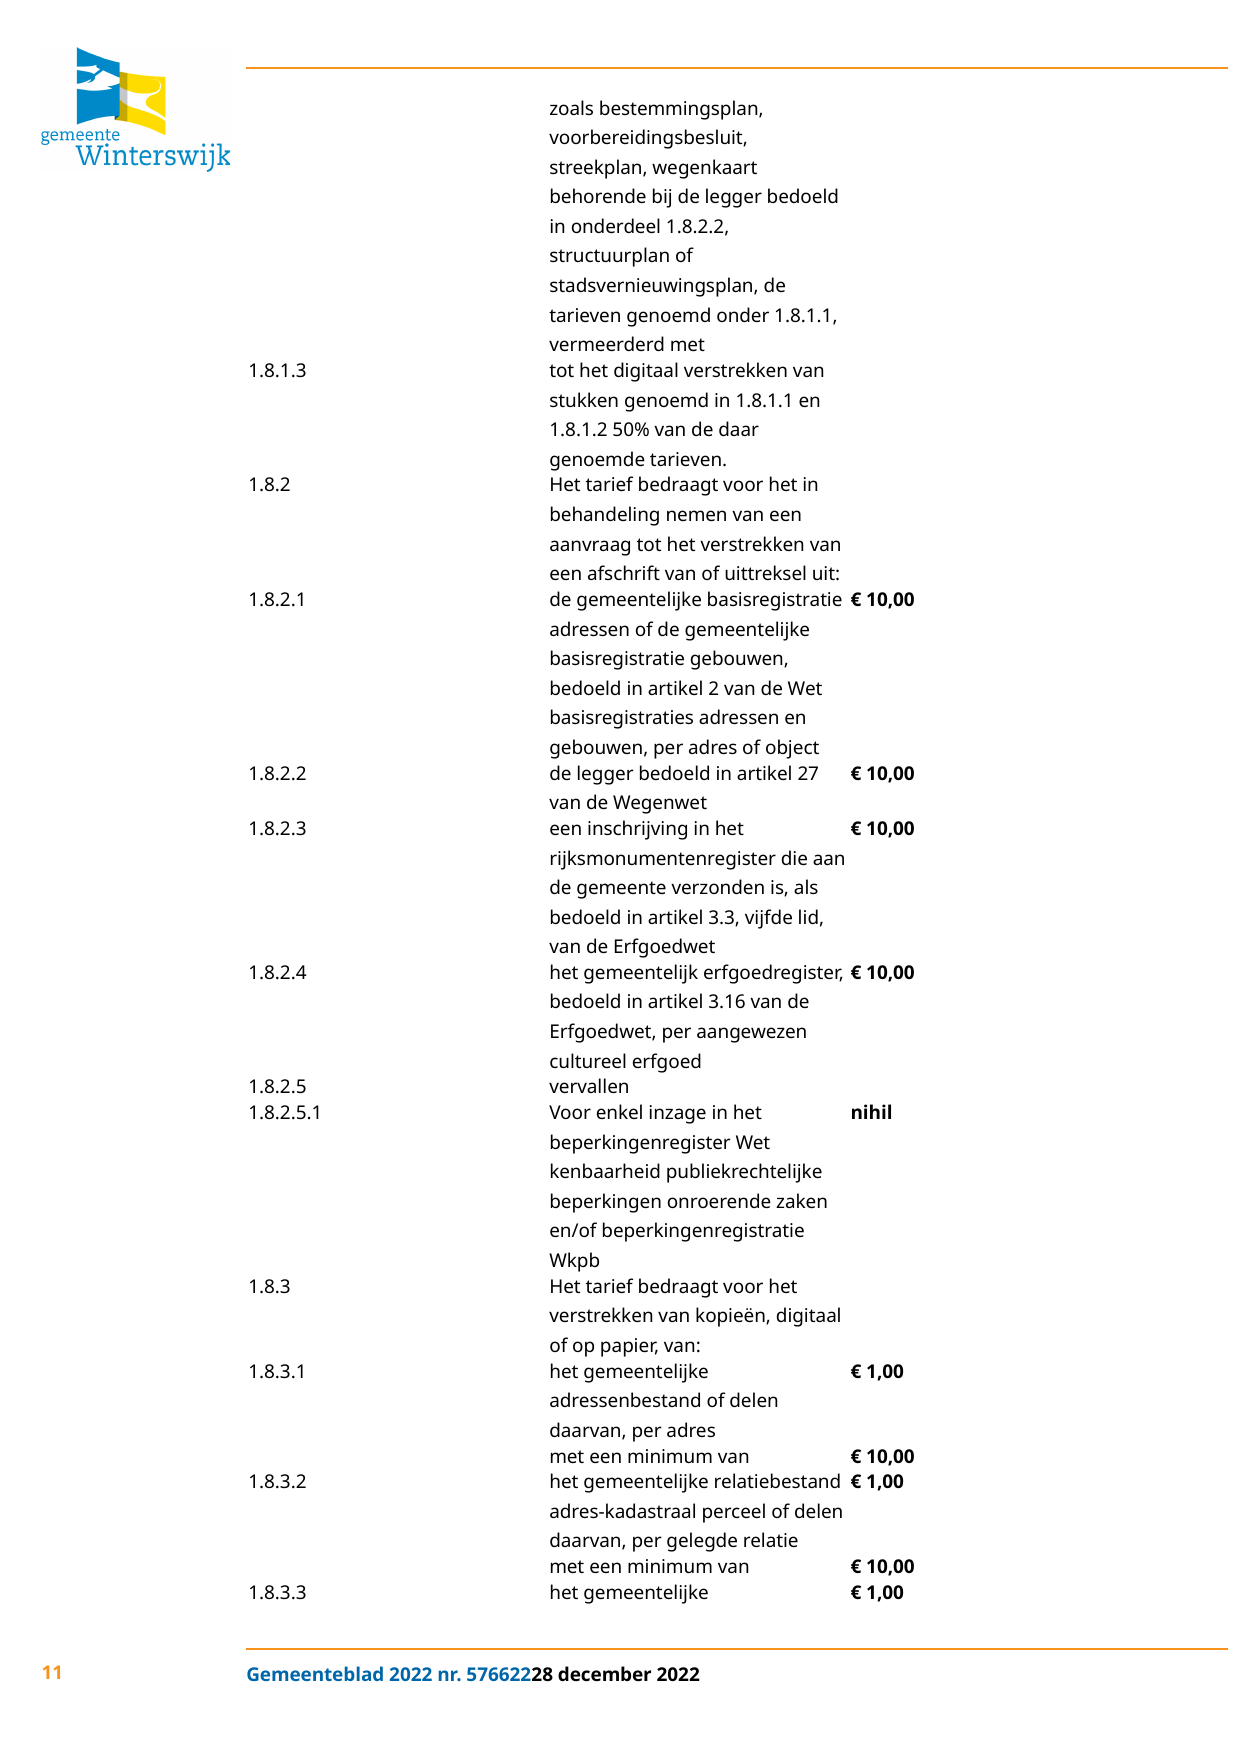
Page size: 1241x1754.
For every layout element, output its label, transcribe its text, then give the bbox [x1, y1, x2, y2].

table_cell [850, 1273, 1152, 1358]
table_cell 1.8.2 [248, 472, 549, 586]
table_cell [248, 1443, 549, 1468]
table_cell 1.8.3 [248, 1273, 549, 1358]
table_cell 1.8.3.3 [248, 1579, 549, 1605]
table_cell het gemeentelijke relatiebestand adres-kadastraal perceel of delen daarvan, per gelegde relatie [549, 1469, 850, 1553]
table_cell € 1,00 [850, 1358, 1152, 1443]
table_cell de gemeentelijke basisregistratie adressen of de gemeentelijke basisregistratie gebouwen, bedoeld in artikel 2 van de Wet basisregistraties adressen en gebouwen, per adres of object [549, 586, 850, 760]
table_cell Het tarief bedraagt voor het verstrekken van kopieën, digitaal of op papier, van: [549, 1273, 850, 1358]
picture [41, 47, 231, 172]
table_cell 1.8.2.5 [248, 1074, 549, 1099]
table_cell 1.8.2.3 [248, 815, 549, 959]
table_cell het gemeentelijk erfgoedregister, bedoeld in artikel 3.16 van de Erfgoedwet, per aangewezen cultureel erfgoed [549, 959, 850, 1074]
table_cell met een minimum van [549, 1443, 850, 1468]
table_cell € 1,00 [850, 1579, 1152, 1605]
table_cell het gemeentelijke adressenbestand of delen daarvan, per adres [549, 1358, 850, 1443]
table_cell [850, 472, 1152, 586]
table_cell 1.8.2.5.1 [248, 1099, 549, 1273]
table_cell Het tarief bedraagt voor het in behandeling nemen van een aanvraag tot het verstrekken van een afschrift van of uittreksel uit: [549, 472, 850, 586]
table_cell vervallen [549, 1074, 850, 1099]
table_cell 1.8.2.1 [248, 586, 549, 760]
table_cell € 10,00 [850, 760, 1152, 815]
table_cell [248, 1554, 549, 1579]
table_cell met een minimum van [549, 1554, 850, 1579]
table_cell het gemeentelijke [549, 1579, 850, 1605]
table_cell € 10,00 [850, 1554, 1152, 1579]
table_cell [248, 95, 549, 357]
table_cell 1.8.2.2 [248, 760, 549, 815]
table_cell € 10,00 [850, 586, 1152, 760]
table_cell [850, 95, 1152, 357]
table_cell tot het digitaal verstrekken van stukken genoemd in 1.8.1.1 en 1.8.1.2 50% van de daar genoemde tarieven. [549, 357, 850, 472]
table_cell zoals bestemmingsplan, voorbereidingsbesluit, streekplan, wegenkaart behorende bij de legger bedoeld in onderdeel 1.8.2.2, structuurplan of stadsvernieuwingsplan, de tarieven genoemd onder 1.8.1.1, vermeerderd met [549, 95, 850, 357]
table_cell de legger bedoeld in artikel 27 van de Wegenwet [549, 760, 850, 815]
table_cell een inschrijving in het rijksmonumentenregister die aan de gemeente verzonden is, als bedoeld in artikel 3.3, vijfde lid, van de Erfgoedwet [549, 815, 850, 959]
table_cell nihil [850, 1099, 1152, 1273]
table_cell 1.8.3.2 [248, 1469, 549, 1553]
table_cell € 10,00 [850, 1443, 1152, 1468]
table_cell 1.8.3.1 [248, 1358, 549, 1443]
table_cell € 10,00 [850, 959, 1152, 1074]
table_cell [850, 357, 1152, 472]
table_cell € 10,00 [850, 815, 1152, 959]
table_cell Voor enkel inzage in het beperkingenregister Wet kenbaarheid publiekrechtelijke beperkingen onroerende zaken en/of beperkingenregistratie Wkpb [549, 1099, 850, 1273]
table_cell 1.8.1.3 [248, 357, 549, 472]
picture [225, 153, 231, 162]
table_cell [850, 1074, 1152, 1099]
table_cell 1.8.2.4 [248, 959, 549, 1074]
table_cell € 1,00 [850, 1469, 1152, 1553]
